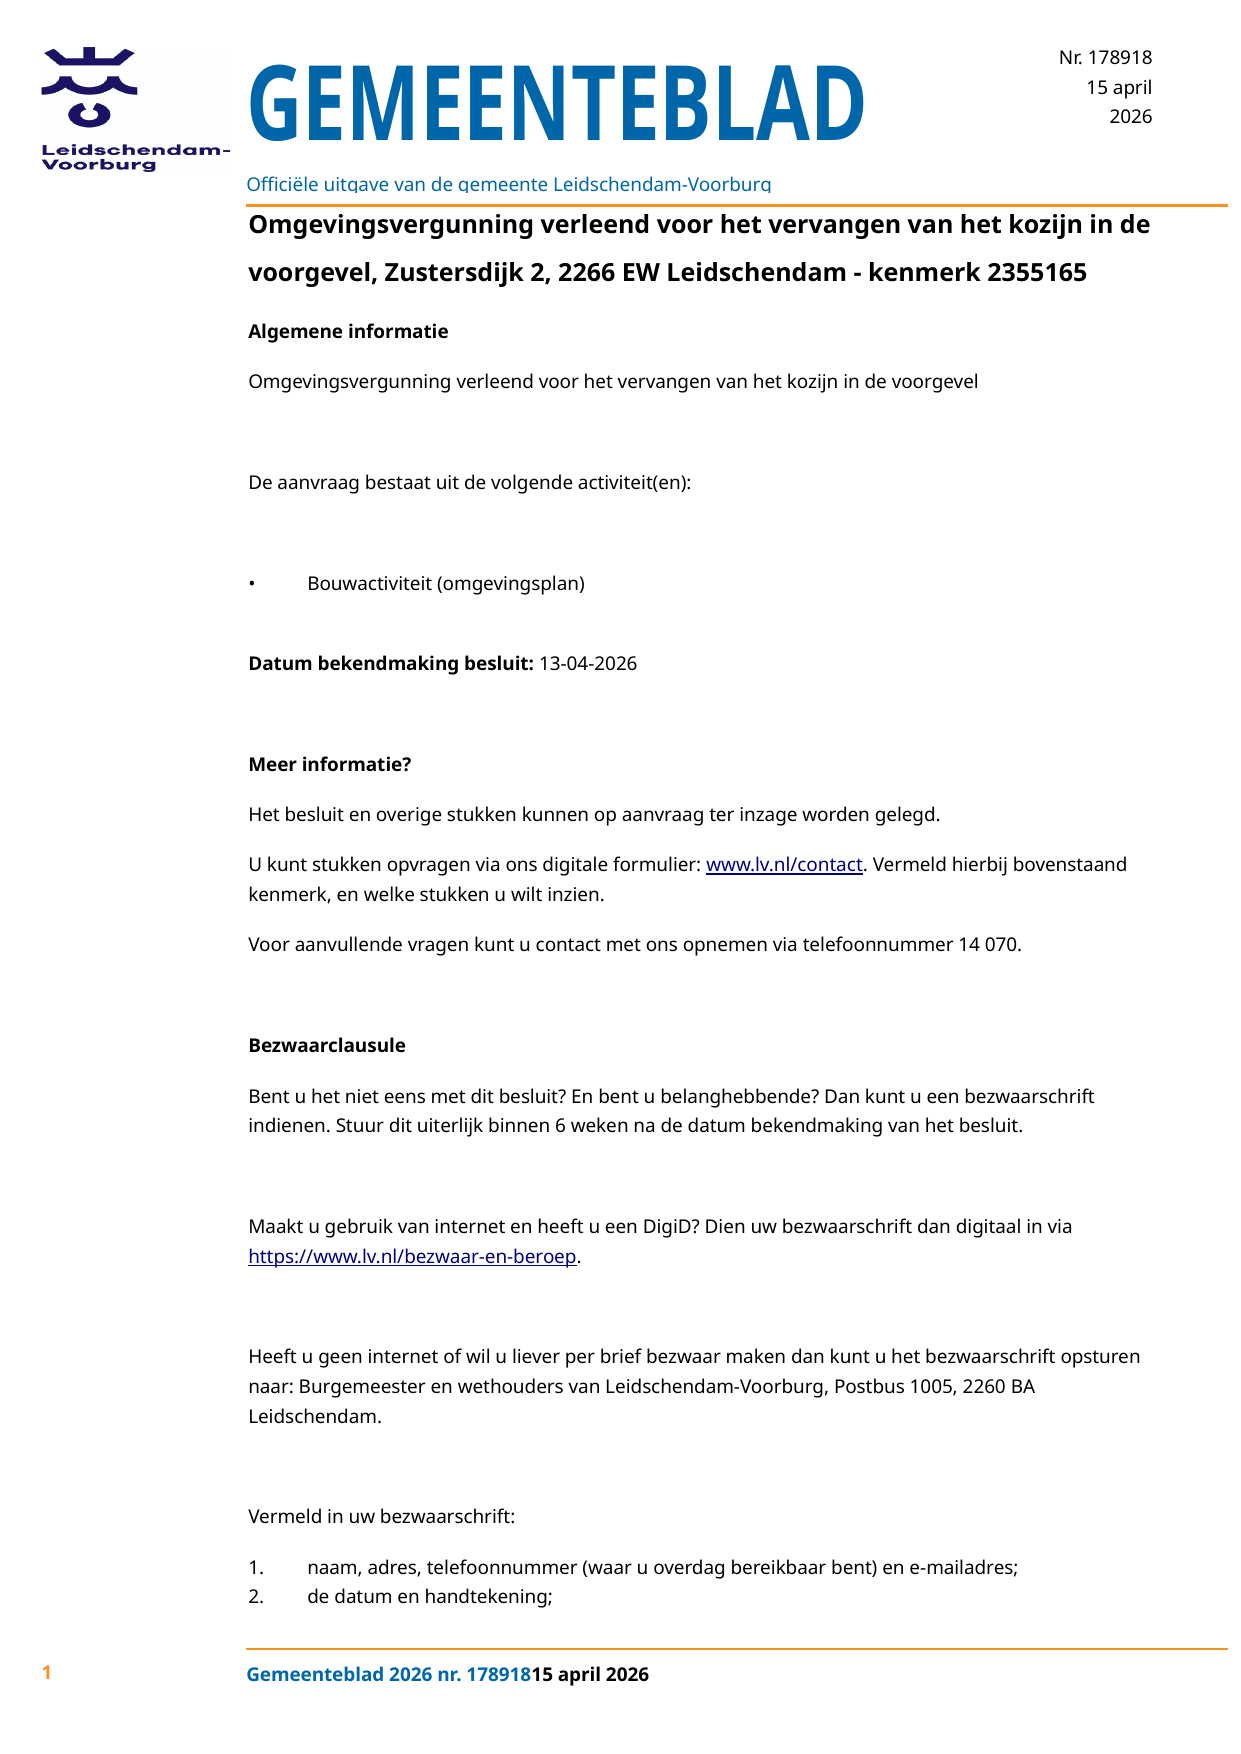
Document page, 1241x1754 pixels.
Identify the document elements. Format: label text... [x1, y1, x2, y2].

text Algemene informatie [248, 318, 1152, 344]
picture [41, 47, 231, 172]
list Bouwactiviteit (omgevingsplan) [248, 570, 1152, 596]
text U kunt stukken opvragen via ons digitale formulier: www.lv.nl/contact. Vermeld hierbij bovenstaand kenmerk, en welke stukken u wilt inzien. [248, 852, 1152, 907]
text Datum bekendmaking besluit: 13-04-2026 [248, 650, 1152, 676]
text Maakt u gebruik van internet en heeft u een DigiD? Dien uw bezwaarschrift dan digitaal in via https://www.lv.nl/bezwaar-en-beroep. [248, 1213, 1152, 1269]
text Het besluit en overige stukken kunnen op aanvraag ter inzage worden gelegd. [248, 801, 1152, 827]
text Meer informatie? [248, 751, 1152, 777]
text Omgevingsvergunning verleend voor het vervangen van het kozijn in de voorgevel, Zustersdijk 2, 2266 EW Leidschendam - kenmerk 2355165 [248, 207, 1152, 288]
text Bezwaarclausule [248, 1032, 1152, 1058]
list de datum en handtekening; [248, 1584, 1152, 1609]
text Bent u het niet eens met dit besluit? En bent u belanghebbende? Dan kunt u een bezwaarschrift indienen. Stuur dit uiterlijk binnen 6 weken na de datum bekendmaking van het besluit. [248, 1083, 1152, 1138]
text Vermeld in uw bezwaarschrift: [248, 1504, 1152, 1529]
text Voor aanvullende vragen kunt u contact met ons opnemen via telefoonnummer 14 070. [248, 932, 1152, 957]
text De aanvraag bestaat uit de volgende activiteit(en): [248, 469, 1152, 495]
text Heeft u geen internet of wil u liever per brief bezwaar maken dan kunt u het bezwaarschrift opsturen naar: Burgemeester en wethouders van Leidschendam-Voorburg, Postbus 1005, 2260 BA Leidschendam. [248, 1344, 1152, 1429]
list naam, adres, telefoonnummer (waar u overdag bereikbaar bent) en e-mailadres; [248, 1554, 1152, 1580]
text Omgevingsvergunning verleend voor het vervangen van het kozijn in de voorgevel [248, 368, 1152, 394]
